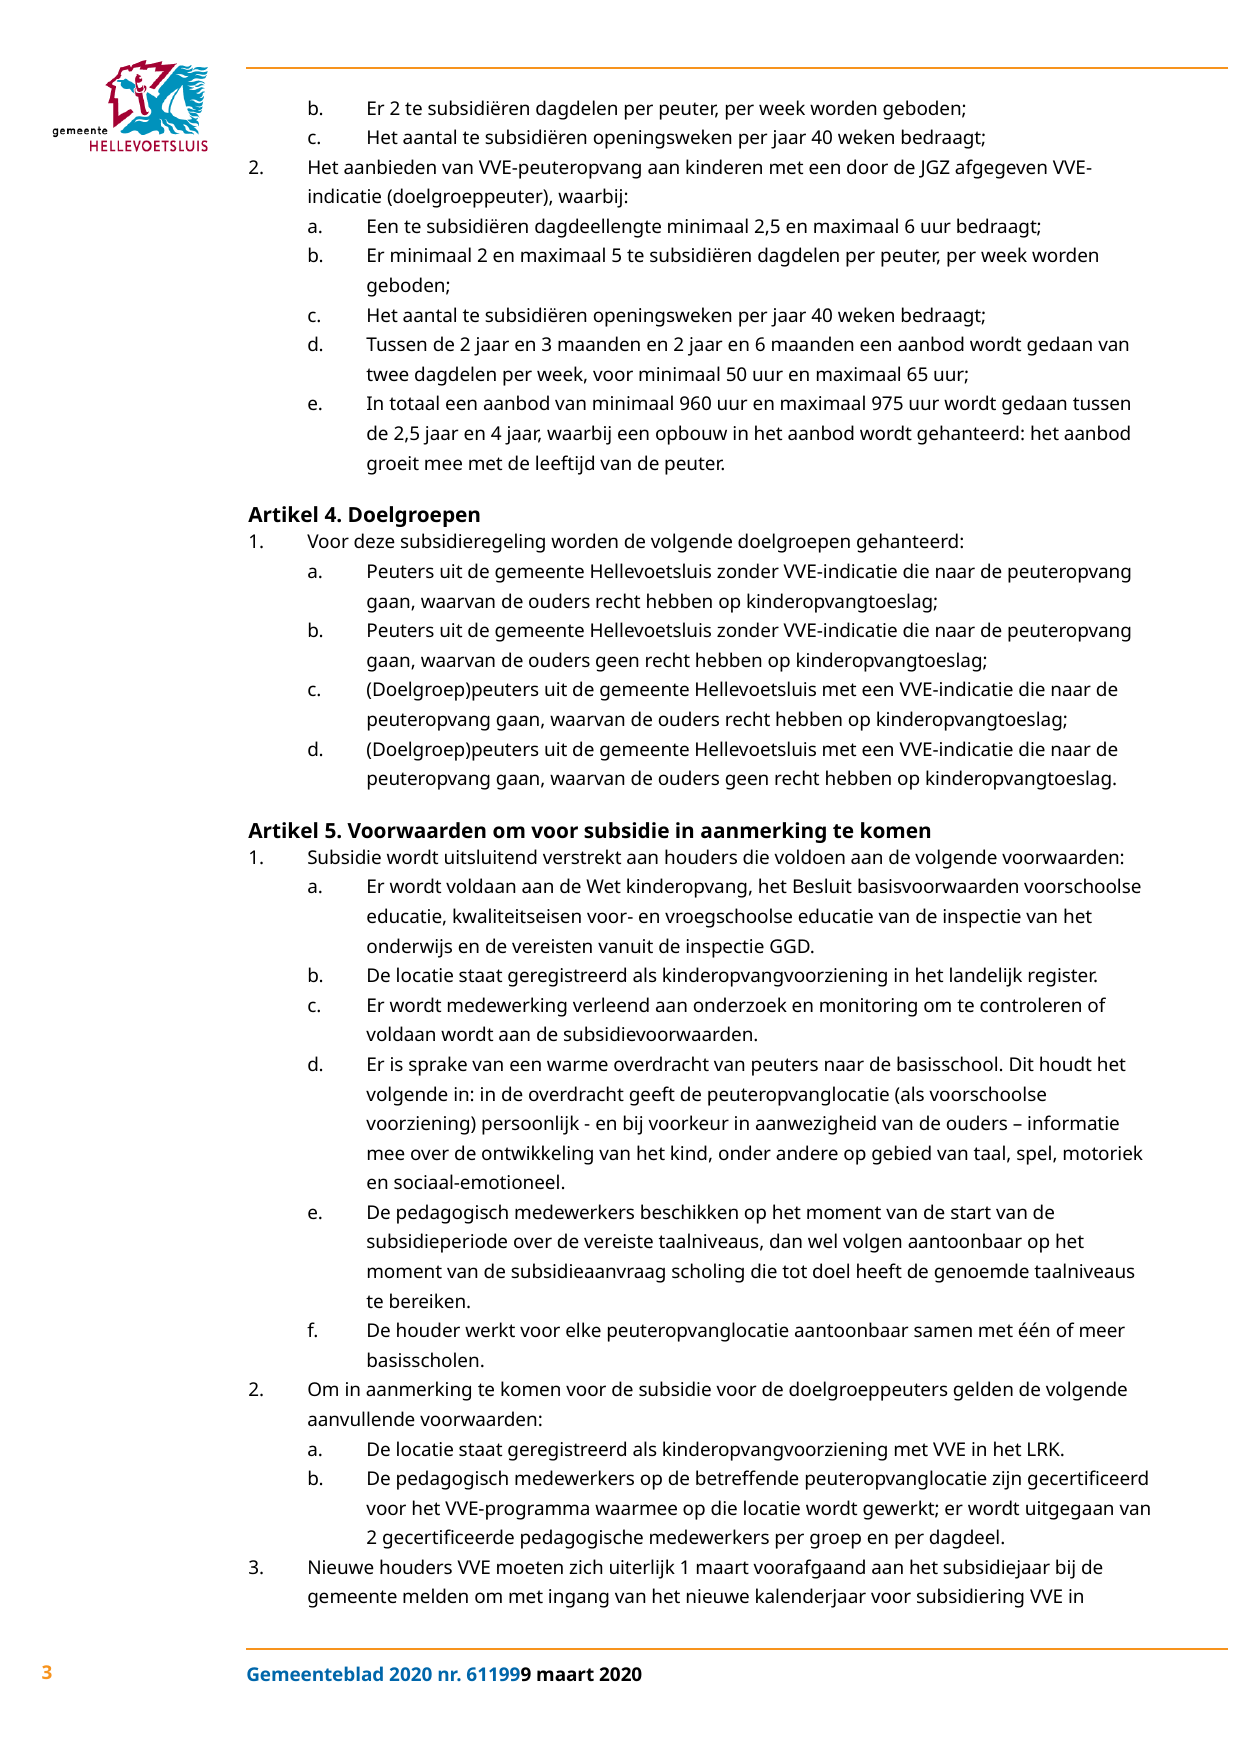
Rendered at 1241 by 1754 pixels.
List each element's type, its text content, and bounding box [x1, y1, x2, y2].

list Er wordt medewerking verleend aan onderzoek en monitoring om te controleren of voldaan wordt aan de subsidievoorwaarden. [307, 992, 1152, 1047]
list Het aanbieden van VVE-peuteropvang aan kinderen met een door de JGZ afgegeven VVE-indicatie (doelgroeppeuter), waarbij: [248, 154, 1152, 209]
list Om in aanmerking te komen voor de subsidie voor de doelgroeppeuters gelden de volgende aanvullende voorwaarden: [248, 1377, 1152, 1432]
list Voor deze subsidieregeling worden de volgende doelgroepen gehanteerd: [248, 529, 1152, 554]
list (Doelgroep)peuters uit de gemeente Hellevoetsluis met een VVE-indicatie die naar de peuteropvang gaan, waarvan de ouders recht hebben op kinderopvangtoeslag; [307, 677, 1152, 732]
list Nieuwe houders VVE moeten zich uiterlijk 1 maart voorafgaand aan het subsidiejaar bij de gemeente melden om met ingang van het nieuwe kalenderjaar voor subsidiering VVE in [248, 1554, 1152, 1609]
list Subsidie wordt uitsluitend verstrekt aan houders die voldoen aan de volgende voorwaarden: [248, 844, 1152, 870]
picture [41, 47, 231, 172]
list Peuters uit de gemeente Hellevoetsluis zonder VVE-indicatie die naar de peuteropvang gaan, waarvan de ouders geen recht hebben op kinderopvangtoeslag; [307, 617, 1152, 673]
list In totaal een aanbod van minimaal 960 uur en maximaal 975 uur wordt gedaan tussen de 2,5 jaar en 4 jaar, waarbij een opbouw in het aanbod wordt gehanteerd: het aanbod groeit mee met de leeftijd van de peuter. [307, 391, 1152, 476]
list (Doelgroep)peuters uit de gemeente Hellevoetsluis met een VVE-indicatie die naar de peuteropvang gaan, waarvan de ouders geen recht hebben op kinderopvangtoeslag. [307, 736, 1152, 791]
text Artikel 4. Doelgroepen [248, 500, 1152, 529]
list Er is sprake van een warme overdracht van peuters naar de basisschool. Dit houdt het volgende in: in de overdracht geeft de peuteropvanglocatie (als voorschoolse voorziening) persoonlijk - en bij voorkeur in aanwezigheid van de ouders – informatie mee over de ontwikkeling van het kind, onder andere op gebied van taal, spel, motoriek en sociaal-emotioneel. [307, 1051, 1152, 1195]
list Peuters uit de gemeente Hellevoetsluis zonder VVE-indicatie die naar de peuteropvang gaan, waarvan de ouders recht hebben op kinderopvangtoeslag; [307, 558, 1152, 613]
list De houder werkt voor elke peuteropvanglocatie aantoonbaar samen met één of meer basisscholen. [307, 1317, 1152, 1373]
list Het aantal te subsidiëren openingsweken per jaar 40 weken bedraagt; [307, 302, 1152, 328]
list Er wordt voldaan aan de Wet kinderopvang, het Besluit basisvoorwaarden voorschoolse educatie, kwaliteitseisen voor- en vroegschoolse educatie van de inspectie van het onderwijs en de vereisten vanuit de inspectie GGD. [307, 874, 1152, 959]
list Het aantal te subsidiëren openingsweken per jaar 40 weken bedraagt; [307, 124, 1152, 150]
list Tussen de 2 jaar en 3 maanden en 2 jaar en 6 maanden een aanbod wordt gedaan van twee dagdelen per week, voor minimaal 50 uur en maximaal 65 uur; [307, 331, 1152, 387]
list De locatie staat geregistreerd als kinderopvangvoorziening met VVE in het LRK. [307, 1436, 1152, 1462]
list De pedagogisch medewerkers beschikken op het moment van de start van de subsidieperiode over de vereiste taalniveaus, dan wel volgen aantoonbaar op het moment van de subsidieaanvraag scholing die tot doel heeft de genoemde taalniveaus te bereiken. [307, 1199, 1152, 1314]
list Er 2 te subsidiëren dagdelen per peuter, per week worden geboden; [307, 95, 1152, 121]
list Een te subsidiëren dagdeellengte minimaal 2,5 en maximaal 6 uur bedraagt; [307, 213, 1152, 239]
text Artikel 5. Voorwaarden om voor subsidie in aanmerking te komen [248, 816, 1152, 844]
list De locatie staat geregistreerd als kinderopvangvoorziening in het landelijk register. [307, 962, 1152, 988]
list Er minimaal 2 en maximaal 5 te subsidiëren dagdelen per peuter, per week worden geboden; [307, 243, 1152, 298]
list De pedagogisch medewerkers op de betreffende peuteropvanglocatie zijn gecertificeerd voor het VVE-programma waarmee op die locatie wordt gewerkt; er wordt uitgegaan van 2 gecertificeerde pedagogische medewerkers per groep en per dagdeel. [307, 1465, 1152, 1550]
